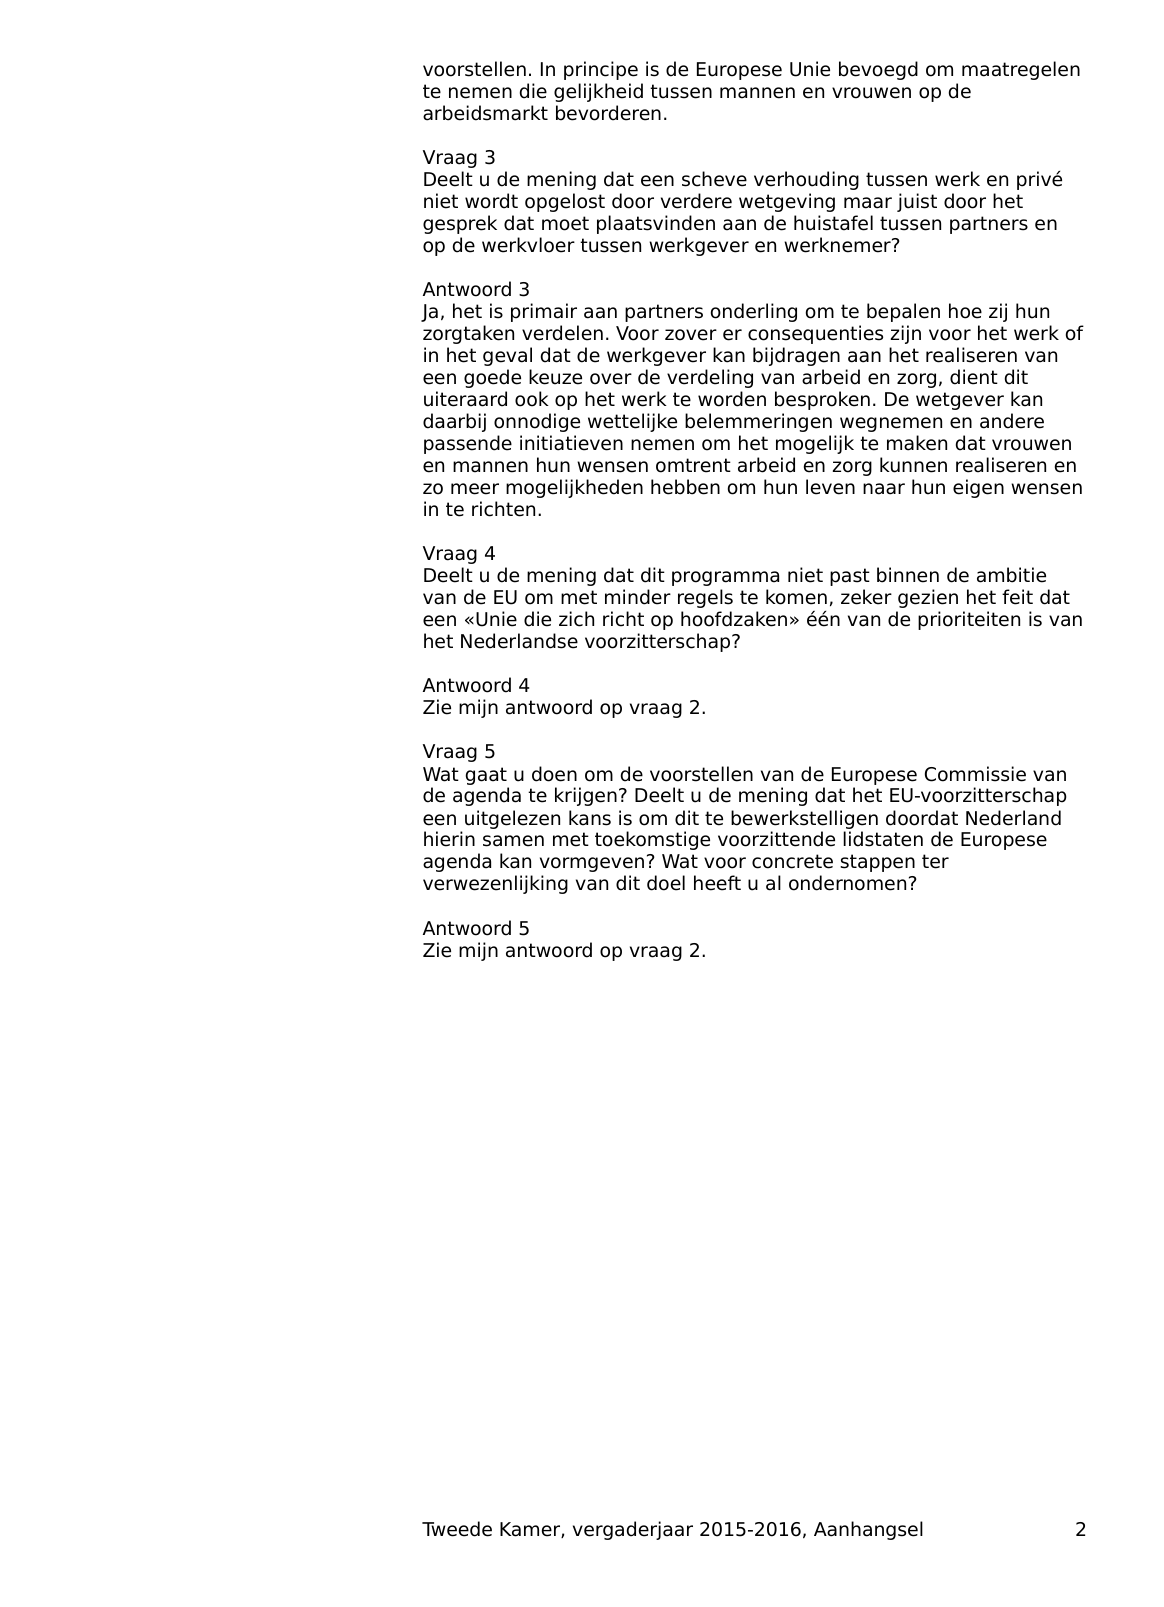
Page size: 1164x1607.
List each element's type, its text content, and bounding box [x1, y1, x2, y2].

text Vraag 3 [422, 147, 1087, 169]
text Antwoord 4 [422, 675, 1087, 697]
text Vraag 5 [422, 741, 1087, 763]
text voorstellen. In principe is de Europese Unie bevoegd om maatregelen te nemen die gelijkheid tussen mannen en vrouwen op de arbeidsmarkt bevorderen. [422, 59, 1087, 125]
text Antwoord 3 [422, 279, 1087, 301]
text Ja, het is primair aan partners onderling om te bepalen hoe zij hun zorgtaken verdelen. Voor zover er consequenties zijn voor het werk of in het geval dat de werkgever kan bijdragen aan het realiseren van een goede keuze over de verdeling van arbeid en zorg, dient dit uiteraard ook op het werk te worden besproken. De wetgever kan daarbij onnodige wettelijke belemmeringen wegnemen en andere passende initiatieven nemen om het mogelijk te maken dat vrouwen en mannen hun wensen omtrent arbeid en zorg kunnen realiseren en zo meer mogelijkheden hebben om hun leven naar hun eigen wensen in te richten. [422, 301, 1087, 521]
text Antwoord 5 [422, 917, 1087, 939]
text Deelt u de mening dat dit programma niet past binnen de ambitie van de EU om met minder regels te komen, zeker gezien het feit dat een «Unie die zich richt op hoofdzaken» één van de prioriteiten is van het Nederlandse voorzitterschap? [422, 565, 1087, 653]
text Wat gaat u doen om de voorstellen van de Europese Commissie van de agenda te krijgen? Deelt u de mening dat het EU-voorzitterschap een uitgelezen kans is om dit te bewerkstelligen doordat Nederland hierin samen met toekomstige voorzittende lidstaten de Europese agenda kan vormgeven? Wat voor concrete stappen ter verwezenlijking van dit doel heeft u al ondernomen? [422, 763, 1087, 895]
text Zie mijn antwoord op vraag 2. [422, 697, 1087, 719]
text Vraag 4 [422, 543, 1087, 565]
text Deelt u de mening dat een scheve verhouding tussen werk en privé niet wordt opgelost door verdere wetgeving maar juist door het gesprek dat moet plaatsvinden aan de huistafel tussen partners en op de werkvloer tussen werkgever en werknemer? [422, 169, 1087, 257]
text Zie mijn antwoord op vraag 2. [422, 939, 1087, 961]
